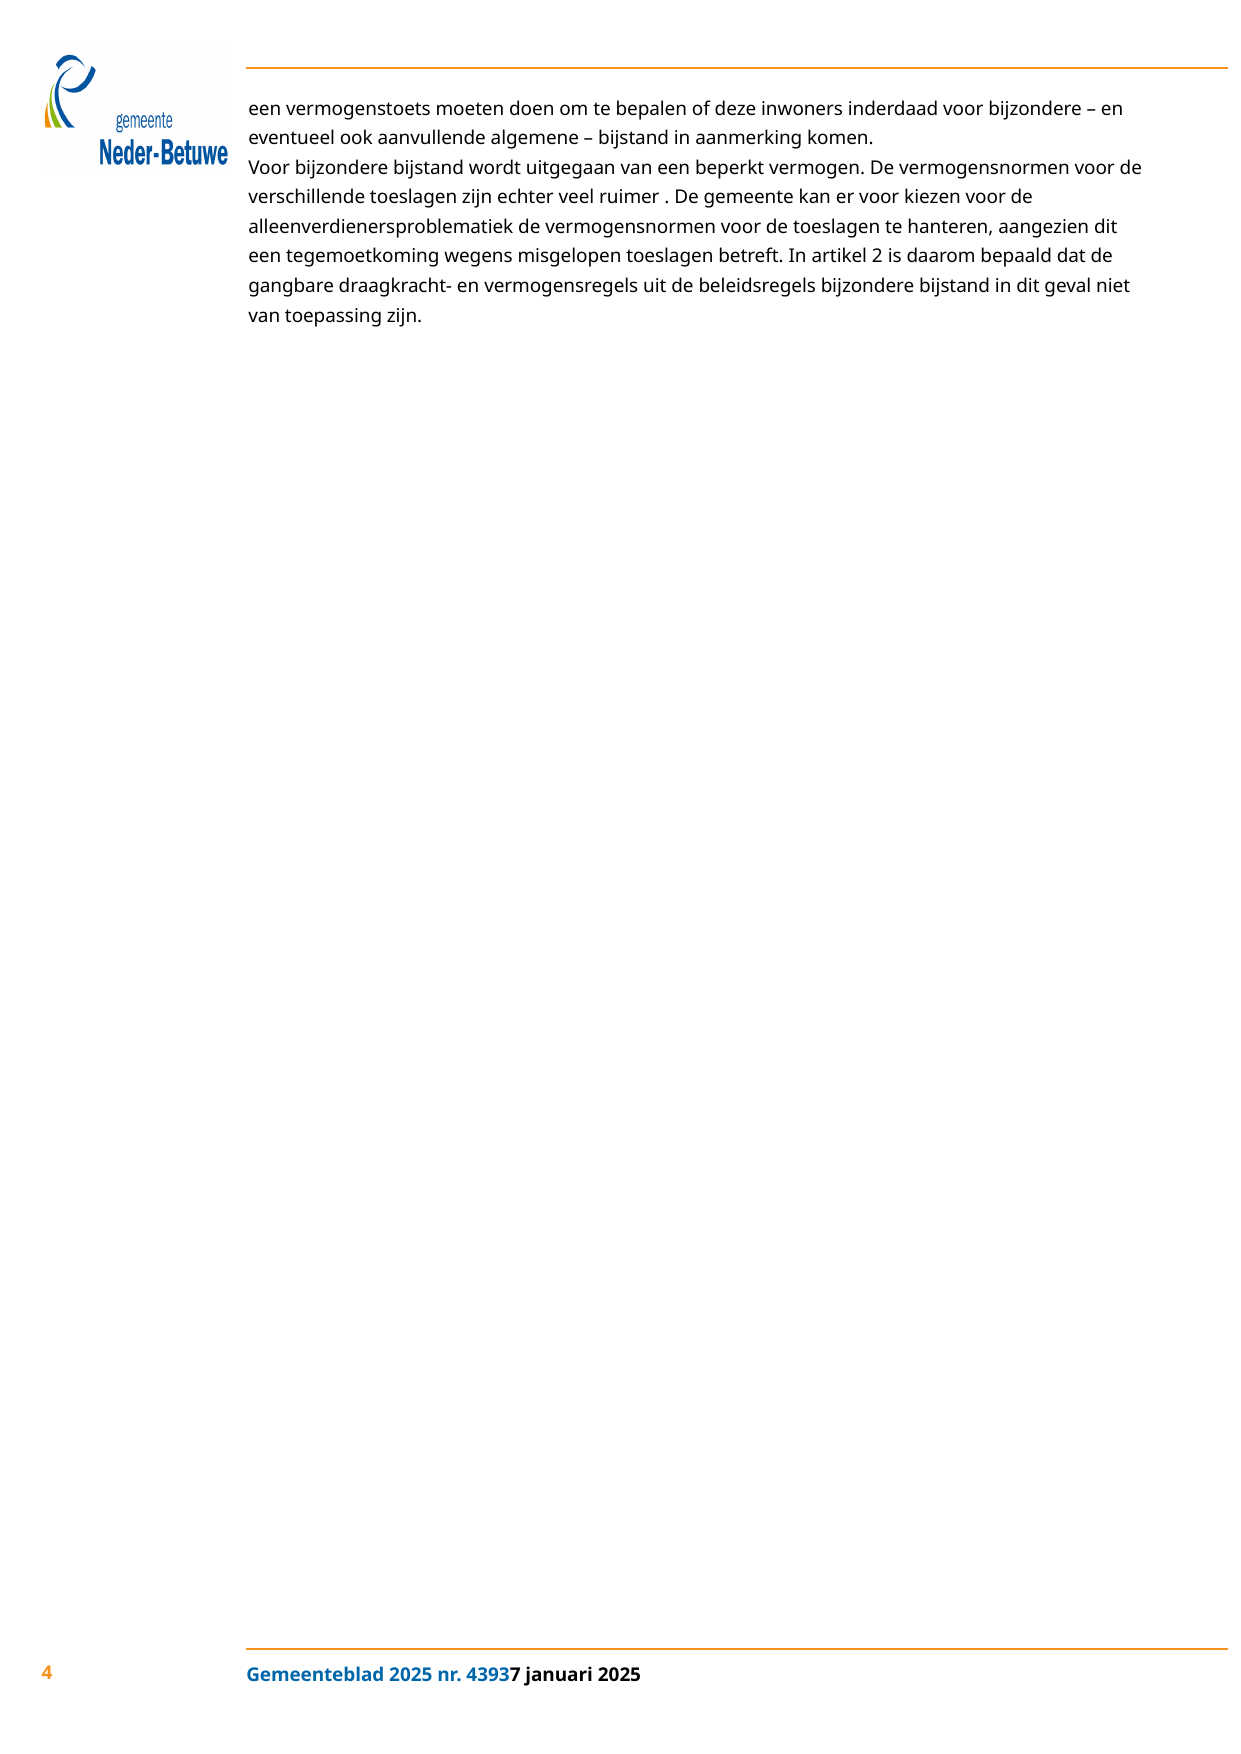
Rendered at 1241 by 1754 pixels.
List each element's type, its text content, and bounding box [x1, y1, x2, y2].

picture [41, 47, 231, 172]
text een vermogenstoets moeten doen om te bepalen of deze inwoners inderdaad voor bijzondere – en eventueel ook aanvullende algemene – bijstand in aanmerking komen. [248, 95, 1152, 150]
text Voor bijzondere bijstand wordt uitgegaan van een beperkt vermogen. De vermogensnormen voor de verschillende toeslagen zijn echter veel ruimer . De gemeente kan er voor kiezen voor de alleenverdienersproblematiek de vermogensnormen voor de toeslagen te hanteren, aangezien dit een tegemoetkoming wegens misgelopen toeslagen betreft. In artikel 2 is daarom bepaald dat de gangbare draagkracht- en vermogensregels uit de beleidsregels bijzondere bijstand in dit geval niet van toepassing zijn. [248, 154, 1152, 328]
